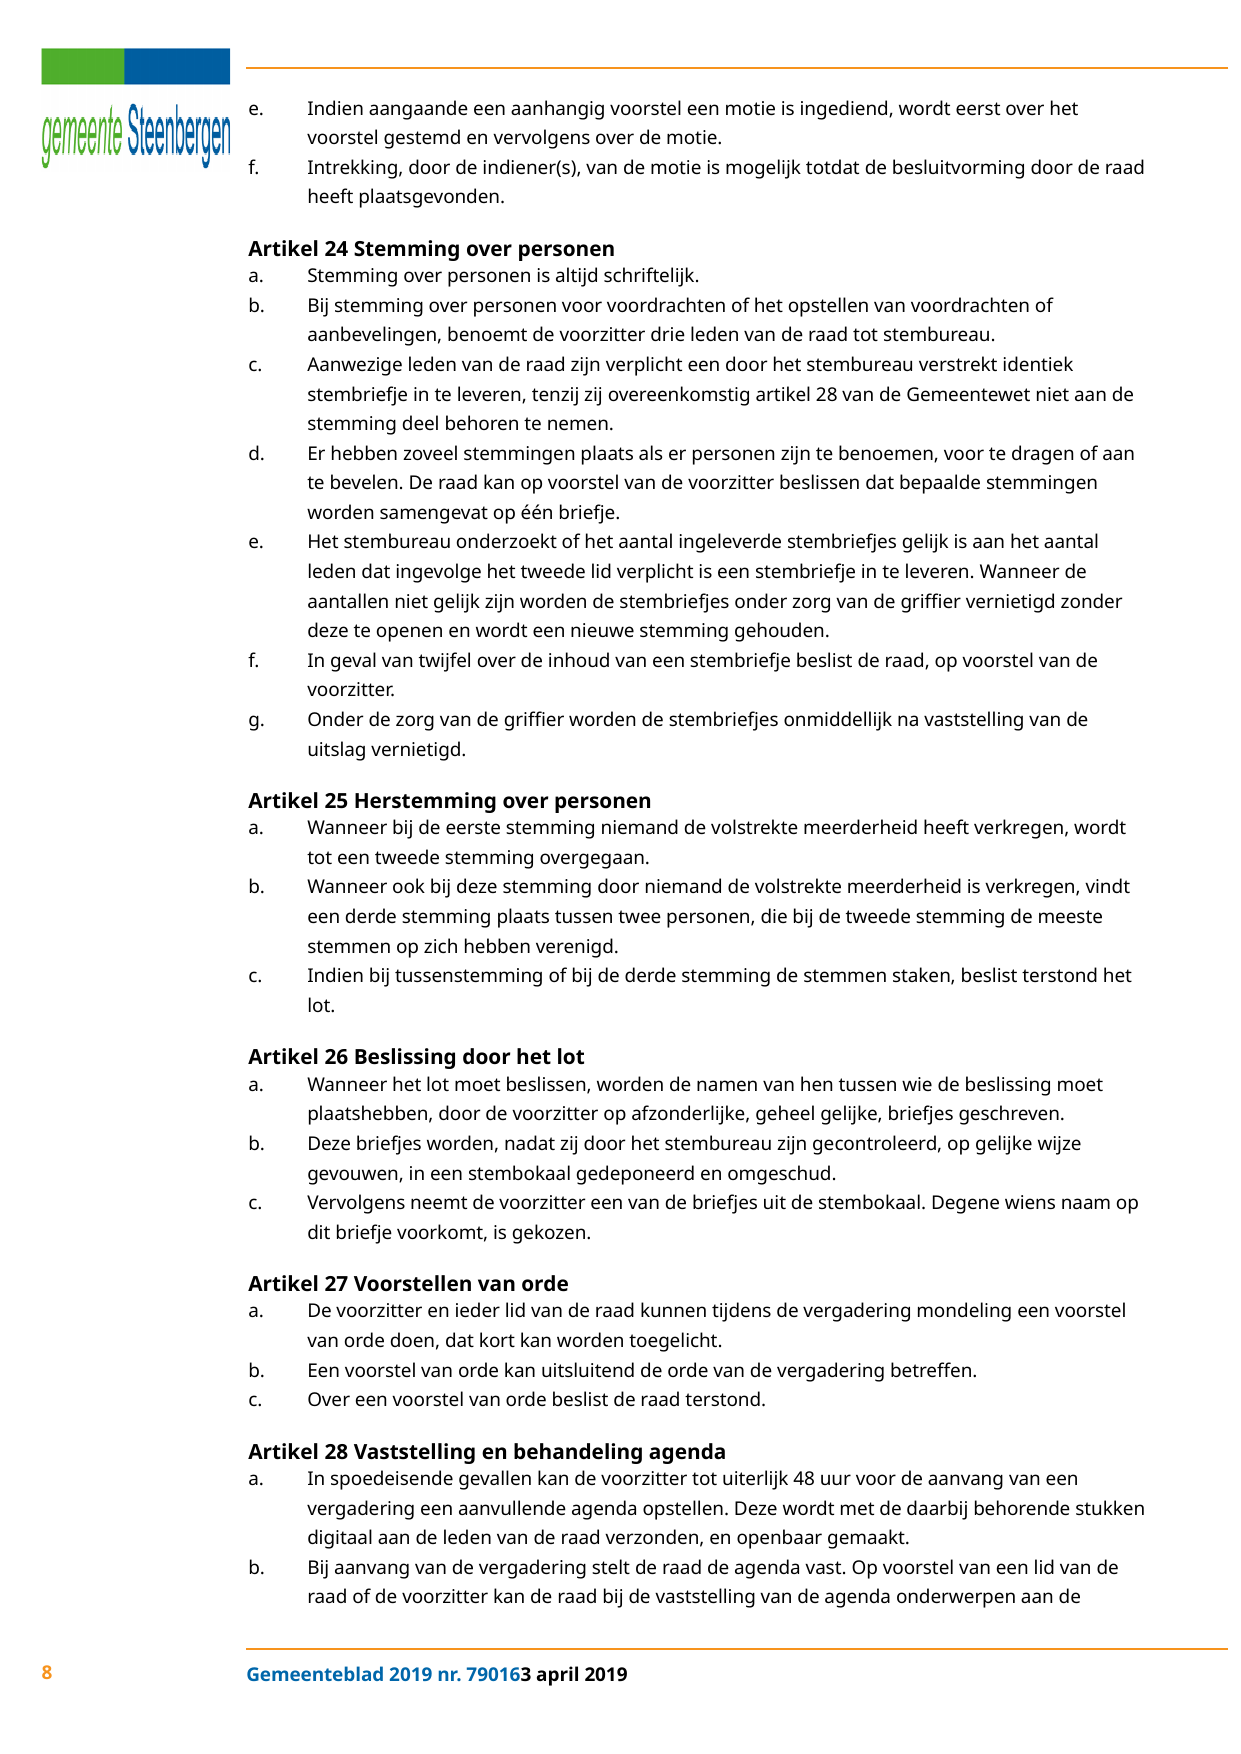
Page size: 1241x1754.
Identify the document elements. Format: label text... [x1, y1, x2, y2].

list Aanwezige leden van de raad zijn verplicht een door het stembureau verstrekt identiek stembriefje in te leveren, tenzij zij overeenkomstig artikel 28 van de Gemeentewet niet aan de stemming deel behoren te nemen. [248, 351, 1152, 436]
list Wanneer ook bij deze stemming door niemand de volstrekte meerderheid is verkregen, vindt een derde stemming plaats tussen twee personen, die bij de tweede stemming de meeste stemmen op zich hebben verenigd. [248, 874, 1152, 959]
list De voorzitter en ieder lid van de raad kunnen tijdens de vergadering mondeling een voorstel van orde doen, dat kort kan worden toegelicht. [248, 1298, 1152, 1353]
list In geval van twijfel over de inhoud van een stembriefje beslist de raad, op voorstel van de voorzitter. [248, 647, 1152, 702]
list Intrekking, door de indiener(s), van de motie is mogelijk totdat de besluitvorming door de raad heeft plaatsgevonden. [248, 154, 1152, 209]
list Een voorstel van orde kan uitsluitend de orde van de vergadering betreffen. [248, 1357, 1152, 1383]
list Er hebben zoveel stemmingen plaats als er personen zijn te benoemen, voor te dragen of aan te bevelen. De raad kan op voorstel van de voorzitter beslissen dat bepaalde stemmingen worden samengevat op één briefje. [248, 440, 1152, 525]
list Bij aanvang van de vergadering stelt de raad de agenda vast. Op voorstel van een lid van de raad of de voorzitter kan de raad bij de vaststelling van de agenda onderwerpen aan de [248, 1554, 1152, 1609]
list Stemming over personen is altijd schriftelijk. [248, 262, 1152, 288]
text Artikel 27 Voorstellen van orde [248, 1269, 1152, 1298]
text Artikel 24 Stemming over personen [248, 234, 1152, 262]
list Over een voorstel van orde beslist de raad terstond. [248, 1386, 1152, 1412]
list Het stembureau onderzoekt of het aantal ingeleverde stembriefjes gelijk is aan het aantal leden dat ingevolge het tweede lid verplicht is een stembriefje in te leveren. Wanneer de aantallen niet gelijk zijn worden de stembriefjes onder zorg van de griffier vernietigd zonder deze te openen en wordt een nieuwe stemming gehouden. [248, 529, 1152, 643]
list Vervolgens neemt de voorzitter een van de briefjes uit de stembokaal. Degene wiens naam op dit briefje voorkomt, is gekozen. [248, 1189, 1152, 1244]
list Wanneer het lot moet beslissen, worden de namen van hen tussen wie de beslissing moet plaatshebben, door de voorzitter op afzonderlijke, geheel gelijke, briefjes geschreven. [248, 1071, 1152, 1126]
list Indien aangaande een aanhangig voorstel een motie is ingediend, wordt eerst over het voorstel gestemd en vervolgens over de motie. [248, 95, 1152, 150]
text Artikel 26 Beslissing door het lot [248, 1042, 1152, 1071]
text Artikel 28 Vaststelling en behandeling agenda [248, 1437, 1152, 1465]
list Indien bij tussenstemming of bij de derde stemming de stemmen staken, beslist terstond het lot. [248, 962, 1152, 1018]
list Deze briefjes worden, nadat zij door het stembureau zijn gecontroleerd, op gelijke wijze gevouwen, in een stembokaal gedeponeerd en omgeschud. [248, 1130, 1152, 1185]
picture [41, 47, 231, 172]
list In spoedeisende gevallen kan de voorzitter tot uiterlijk 48 uur voor de aanvang van een vergadering een aanvullende agenda opstellen. Deze wordt met de daarbij behorende stukken digitaal aan de leden van de raad verzonden, en openbaar gemaakt. [248, 1465, 1152, 1550]
list Onder de zorg van de griffier worden de stembriefjes onmiddellijk na vaststelling van de uitslag vernietigd. [248, 706, 1152, 761]
text Artikel 25 Herstemming over personen [248, 786, 1152, 814]
list Bij stemming over personen voor voordrachten of het opstellen van voordrachten of aanbevelingen, benoemt de voorzitter drie leden van de raad tot stembureau. [248, 292, 1152, 347]
list Wanneer bij de eerste stemming niemand de volstrekte meerderheid heeft verkregen, wordt tot een tweede stemming overgegaan. [248, 814, 1152, 870]
